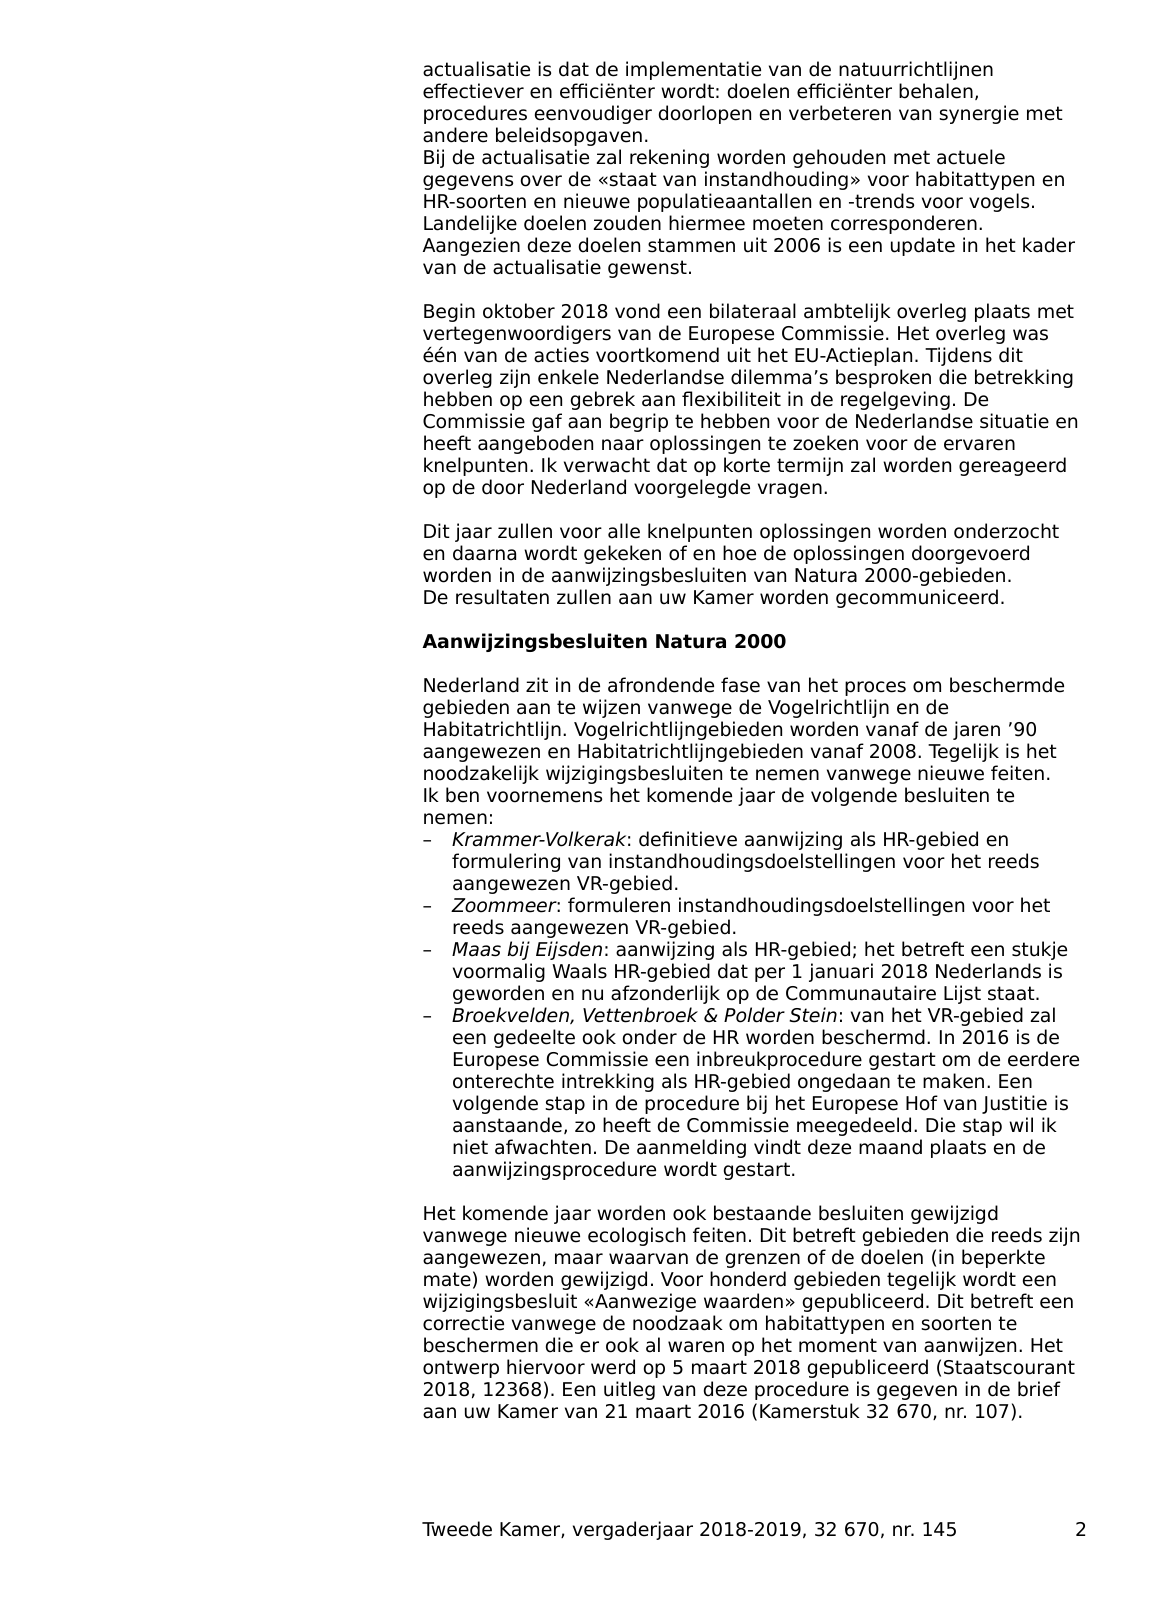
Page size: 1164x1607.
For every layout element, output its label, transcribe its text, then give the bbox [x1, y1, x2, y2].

text Bij de actualisatie zal rekening worden gehouden met actuele gegevens over de «staat van instandhouding» voor habitattypen en HR-soorten en nieuwe populatieaantallen en -trends voor vogels. Landelijke doelen zouden hiermee moeten corresponderen. Aangezien deze doelen stammen uit 2006 is een update in het kader van de actualisatie gewenst. [422, 147, 1087, 279]
text – Broekvelden, Vettenbroek & Polder Stein: van het VR-gebied zal een gedeelte ook onder de HR worden beschermd. In 2016 is de Europese Commissie een inbreukprocedure gestart om de eerdere onterechte intrekking als HR-gebied ongedaan te maken. Een volgende stap in de procedure bij het Europese Hof van Justitie is aanstaande, zo heeft de Commissie meegedeeld. Die stap wil ik niet afwachten. De aanmelding vindt deze maand plaats en de aanwijzingsprocedure wordt gestart. [422, 1005, 1087, 1181]
text – Zoommeer: formuleren instandhoudingsdoelstellingen voor het reeds aangewezen VR-gebied. [422, 895, 1087, 939]
text Ik ben voornemens het komende jaar de volgende besluiten te nemen: [422, 785, 1087, 829]
text De resultaten zullen aan uw Kamer worden gecommuniceerd. [422, 587, 1087, 609]
text Nederland zit in de afrondende fase van het proces om beschermde gebieden aan te wijzen vanwege de Vogelrichtlijn en de Habitatrichtlijn. Vogelrichtlijngebieden worden vanaf de jaren ’90 aangewezen en Habitatrichtlijngebieden vanaf 2008. Tegelijk is het noodzakelijk wijzigingsbesluiten te nemen vanwege nieuwe feiten. [422, 675, 1087, 785]
subtitle Aanwijzingsbesluiten Natura 2000 [422, 631, 1087, 653]
text actualisatie is dat de implementatie van de natuurrichtlijnen effectiever en efficiënter wordt: doelen efficiënter behalen, procedures eenvoudiger doorlopen en verbeteren van synergie met andere beleidsopgaven. [422, 59, 1087, 147]
text – Maas bij Eijsden: aanwijzing als HR-gebied; het betreft een stukje voormalig Waals HR-gebied dat per 1 januari 2018 Nederlands is geworden en nu afzonderlijk op de Communautaire Lijst staat. [422, 939, 1087, 1005]
text – Krammer-Volkerak: definitieve aanwijzing als HR-gebied en formulering van instandhoudingsdoelstellingen voor het reeds aangewezen VR-gebied. [422, 829, 1087, 895]
text Begin oktober 2018 vond een bilateraal ambtelijk overleg plaats met vertegenwoordigers van de Europese Commissie. Het overleg was één van de acties voortkomend uit het EU-Actieplan. Tijdens dit overleg zijn enkele Nederlandse dilemma’s besproken die betrekking hebben op een gebrek aan flexibiliteit in de regelgeving. De Commissie gaf aan begrip te hebben voor de Nederlandse situatie en heeft aangeboden naar oplossingen te zoeken voor de ervaren knelpunten. Ik verwacht dat op korte termijn zal worden gereageerd op de door Nederland voorgelegde vragen. [422, 301, 1087, 499]
text Dit jaar zullen voor alle knelpunten oplossingen worden onderzocht en daarna wordt gekeken of en hoe de oplossingen doorgevoerd worden in de aanwijzingsbesluiten van Natura 2000-gebieden. [422, 521, 1087, 587]
text Het komende jaar worden ook bestaande besluiten gewijzigd vanwege nieuwe ecologisch feiten. Dit betreft gebieden die reeds zijn aangewezen, maar waarvan de grenzen of de doelen (in beperkte mate) worden gewijzigd. Voor honderd gebieden tegelijk wordt een wijzigingsbesluit «Aanwezige waarden» gepubliceerd. Dit betreft een correctie vanwege de noodzaak om habitattypen en soorten te beschermen die er ook al waren op het moment van aanwijzen. Het ontwerp hiervoor werd op 5 maart 2018 gepubliceerd (Staatscourant 2018, 12368). Een uitleg van deze procedure is gegeven in de brief aan uw Kamer van 21 maart 2016 (Kamerstuk 32 670, nr. 107). [422, 1203, 1087, 1423]
